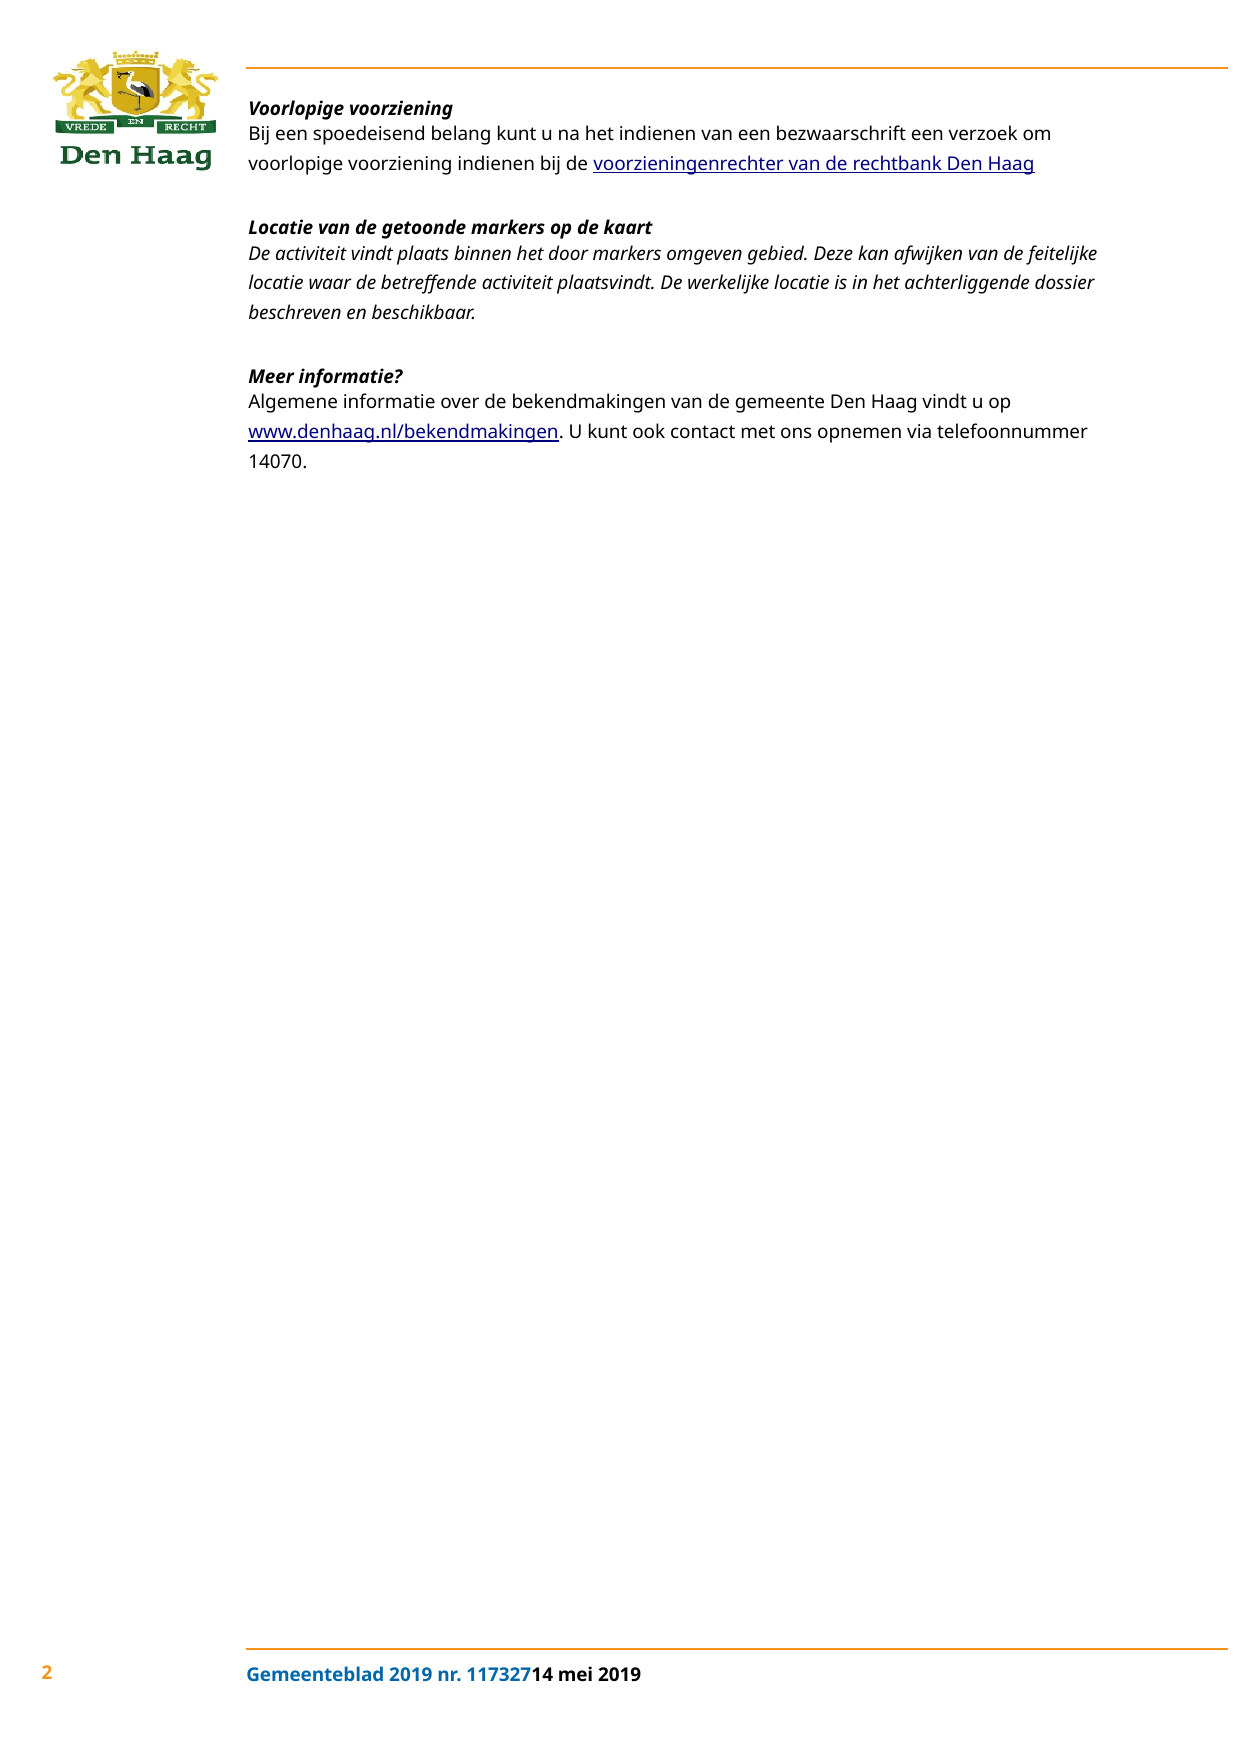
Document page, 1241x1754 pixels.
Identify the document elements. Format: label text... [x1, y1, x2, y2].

picture [41, 47, 231, 172]
text Bij een spoedeisend belang kunt u na het indienen van een bezwaarschrift een verzoek om voorlopige voorziening indienen bij de voorzieningenrechter van de rechtbank Den Haag [248, 121, 1152, 176]
text Algemene informatie over de bekendmakingen van de gemeente Den Haag vindt u op www.denhaag.nl/bekendmakingen. U kunt ook contact met ons opnemen via telefoonnummer 14070. [248, 389, 1152, 473]
text Meer informatie? [248, 363, 1152, 389]
text Voorlopige voorziening [248, 95, 1152, 121]
text Locatie van de getoonde markers op de kaart [248, 214, 1152, 240]
text De activiteit vindt plaats binnen het door markers omgeven gebied. Deze kan afwijken van de feitelijke locatie waar de betreffende activiteit plaatsvindt. De werkelijke locatie is in het achterliggende dossier beschreven en beschikbaar. [248, 240, 1152, 325]
